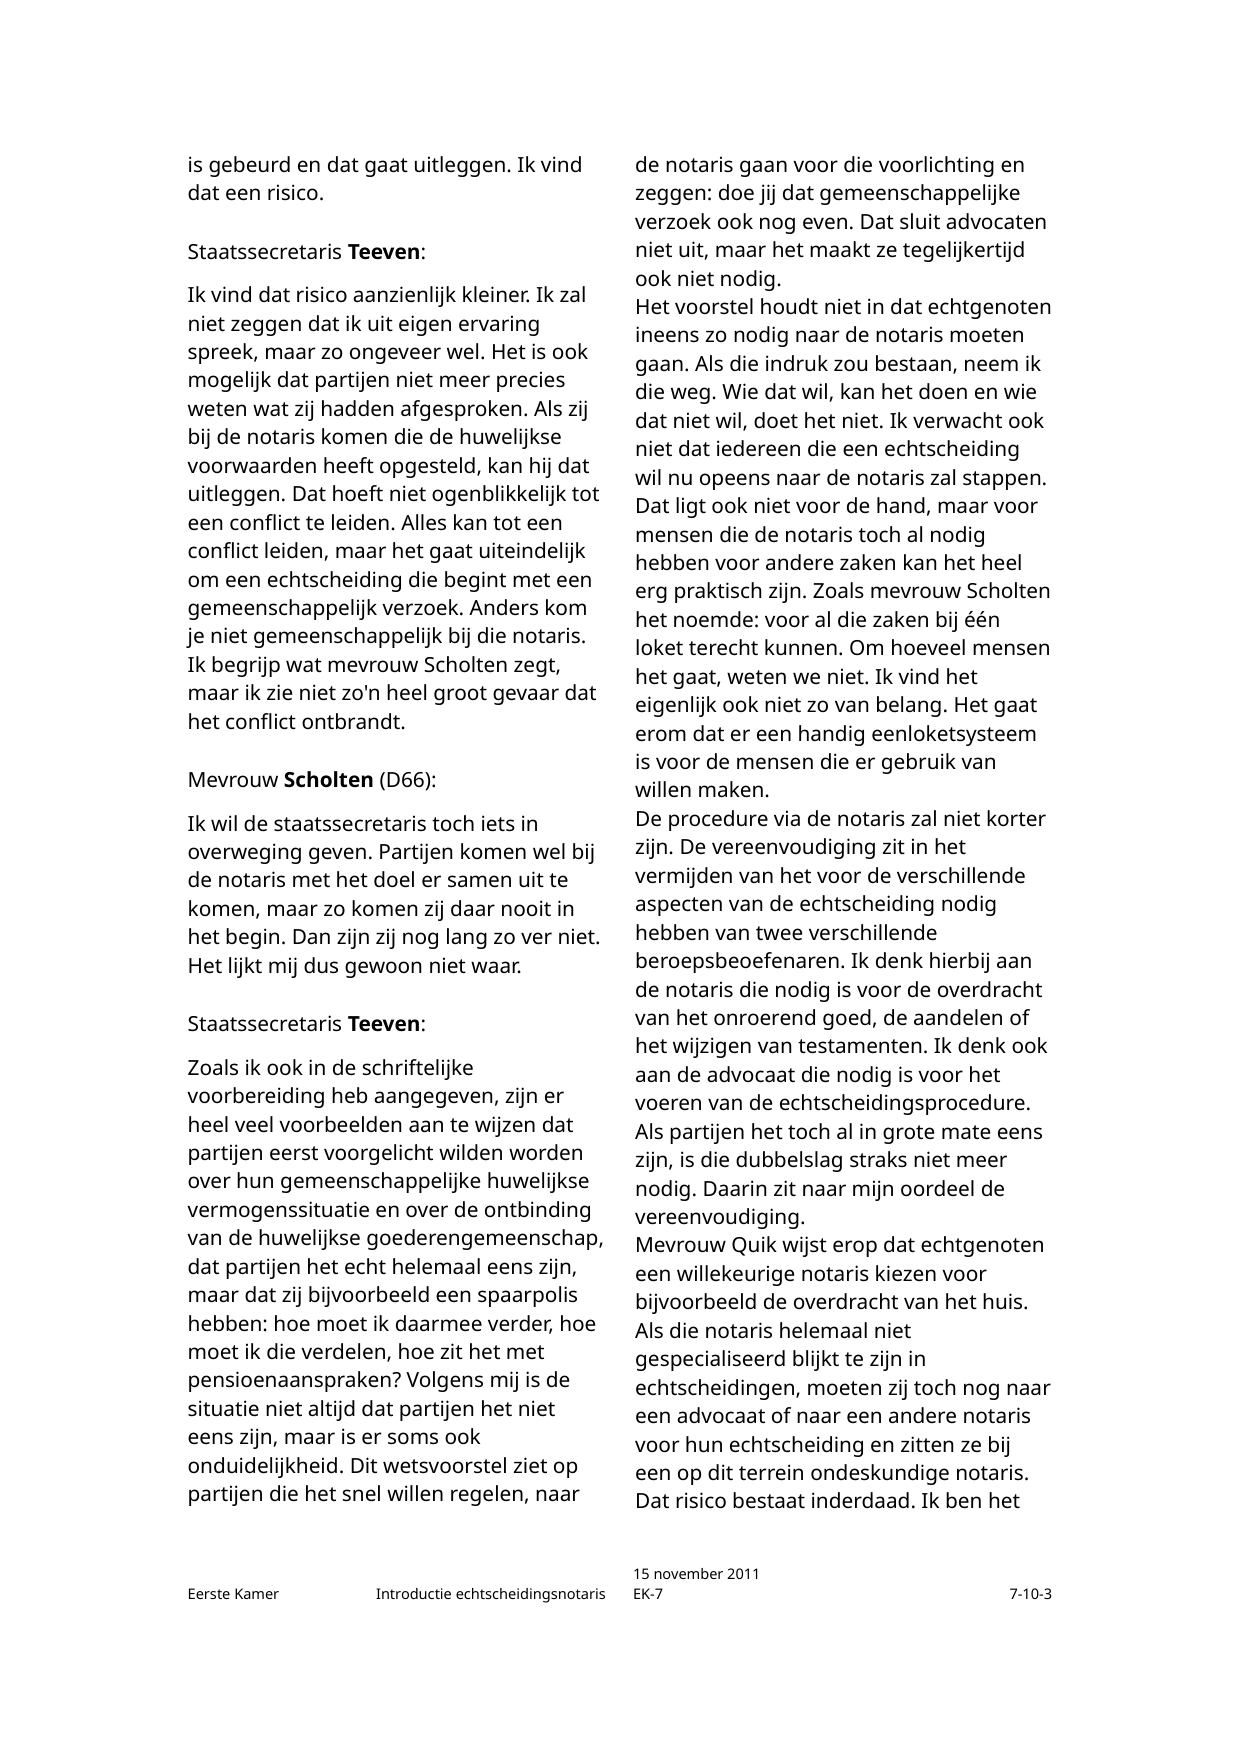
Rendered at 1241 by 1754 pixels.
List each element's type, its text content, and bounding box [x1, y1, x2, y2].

text Ik vind dat risico aanzienlijk kleiner. Ik zal niet zeggen dat ik uit eigen ervaring spreek, maar zo ongeveer wel. Het is ook mogelijk dat partijen niet meer precies weten wat zij hadden afgesproken. Als zij bij de notaris komen die de huwelijkse voorwaarden heeft opgesteld, kan hij dat uitleggen. Dat hoeft niet ogenblikkelijk tot een conflict te leiden. Alles kan tot een conflict leiden, maar het gaat uiteindelijk om een echtscheiding die begint met een gemeenschappelijk verzoek. Anders kom je niet gemeenschappelijk bij die notaris. Ik begrijp wat mevrouw Scholten zegt, maar ik zie niet zo'n heel groot gevaar dat het conflict ontbrandt. [187, 280, 605, 735]
text Staatssecretaris Teeven: [187, 237, 605, 265]
text is gebeurd en dat gaat uitleggen. Ik vind dat een risico. [187, 150, 605, 207]
text Mevrouw Quik wijst erop dat echtgenoten een willekeurige notaris kiezen voor bijvoorbeeld de overdracht van het huis. Als die notaris helemaal niet gespecialiseerd blijkt te zijn in echtscheidingen, moeten zij toch nog naar een advocaat of naar een andere notaris voor hun echtscheiding en zitten ze bij een op dit terrein ondeskundige notaris. Dat risico bestaat inderdaad. Ik ben het [635, 1231, 1053, 1515]
text Mevrouw Scholten (D66): [187, 765, 605, 794]
text Staatssecretaris Teeven: [187, 1009, 605, 1038]
text Het voorstel houdt niet in dat echtgenoten ineens zo nodig naar de notaris moeten gaan. Als die indruk zou bestaan, neem ik die weg. Wie dat wil, kan het doen en wie dat niet wil, doet het niet. Ik verwacht ook niet dat iedereen die een echtscheiding wil nu opeens naar de notaris zal stappen. Dat ligt ook niet voor de hand, maar voor mensen die de notaris toch al nodig hebben voor andere zaken kan het heel erg praktisch zijn. Zoals mevrouw Scholten het noemde: voor al die zaken bij één loket terecht kunnen. Om hoeveel mensen het gaat, weten we niet. Ik vind het eigenlijk ook niet zo van belang. Het gaat erom dat er een handig eenloketsysteem is voor de mensen die er gebruik van willen maken. [635, 292, 1053, 804]
text Ik wil de staatssecretaris toch iets in overweging geven. Partijen komen wel bij de notaris met het doel er samen uit te komen, maar zo komen zij daar nooit in het begin. Dan zijn zij nog lang zo ver niet. Het lijkt mij dus gewoon niet waar. [187, 809, 605, 979]
text De procedure via de notaris zal niet korter zijn. De vereenvoudiging zit in het vermijden van het voor de verschillende aspecten van de echtscheiding nodig hebben van twee verschillende beroepsbeoefenaren. Ik denk hierbij aan de notaris die nodig is voor de overdracht van het onroerend goed, de aandelen of het wijzigen van testamenten. Ik denk ook aan de advocaat die nodig is voor het voeren van de echtscheidingsprocedure. Als partijen het toch al in grote mate eens zijn, is die dubbelslag straks niet meer nodig. Daarin zit naar mijn oordeel de vereenvoudiging. [635, 804, 1053, 1231]
text Zoals ik ook in de schriftelijke voorbereiding heb aangegeven, zijn er heel veel voorbeelden aan te wijzen dat partijen eerst voorgelicht wilden worden over hun gemeenschappelijke huwelijkse vermogenssituatie en over de ontbinding van de huwelijkse goederengemeenschap, dat partijen het echt helemaal eens zijn, maar dat zij bijvoorbeeld een spaarpolis hebben: hoe moet ik daarmee verder, hoe moet ik die verdelen, hoe zit het met pensioenaanspraken? Volgens mij is de situatie niet altijd dat partijen het niet eens zijn, maar is er soms ook onduidelijkheid. Dit wetsvoorstel ziet op partijen die het snel willen regelen, naar [187, 1053, 605, 1508]
text de notaris gaan voor die voorlichting en zeggen: doe jij dat gemeenschappelijke verzoek ook nog even. Dat sluit advocaten niet uit, maar het maakt ze tegelijkertijd ook niet nodig. [635, 150, 1053, 292]
